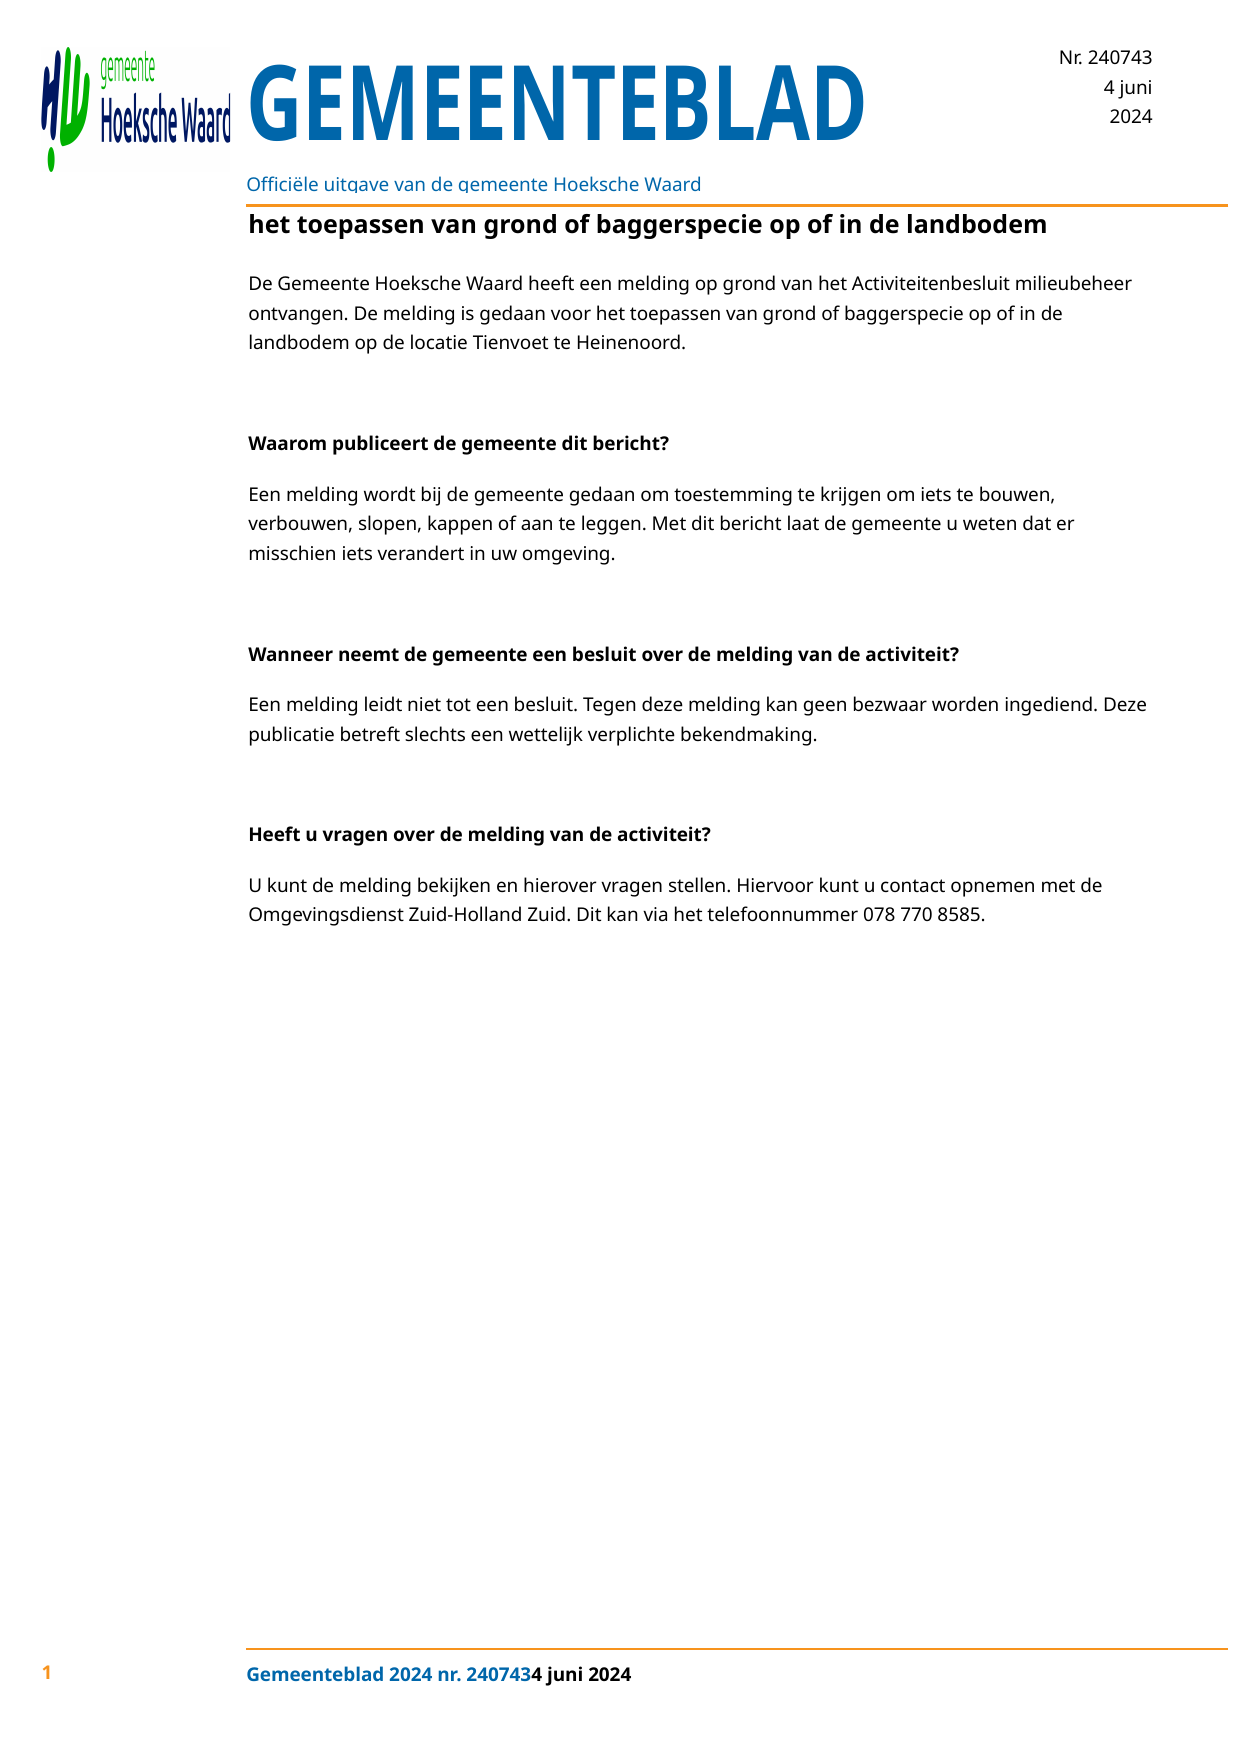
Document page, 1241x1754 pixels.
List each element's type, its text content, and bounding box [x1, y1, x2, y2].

text het toepassen van grond of baggerspecie op of in de landbodem [248, 207, 1152, 241]
text U kunt de melding bekijken en hierover vragen stellen. Hiervoor kunt u contact opnemen met de Omgevingsdienst Zuid-Holland Zuid. Dit kan via het telefoonnummer 078 770 8585. [248, 872, 1152, 927]
text De Gemeente Hoeksche Waard heeft een melding op grond van het Activiteitenbesluit milieubeheer ontvangen. De melding is gedaan voor het toepassen van grond of baggerspecie op of in de landbodem op de locatie Tienvoet te Heinenoord. [248, 270, 1152, 355]
text Waarom publiceert de gemeente dit bericht? [248, 430, 1152, 456]
text Wanneer neemt de gemeente een besluit over de melding van de activiteit? [248, 641, 1152, 666]
text Heeft u vragen over de melding van de activiteit? [248, 822, 1152, 847]
text Een melding wordt bij de gemeente gedaan om toestemming te krijgen om iets te bouwen, verbouwen, slopen, kappen of aan te leggen. Met dit bericht laat de gemeente u weten dat er misschien iets verandert in uw omgeving. [248, 481, 1152, 566]
picture [41, 47, 231, 172]
text Een melding leidt niet tot een besluit. Tegen deze melding kan geen bezwaar worden ingediend. Deze publicatie betreft slechts een wettelijk verplichte bekendmaking. [248, 691, 1152, 746]
